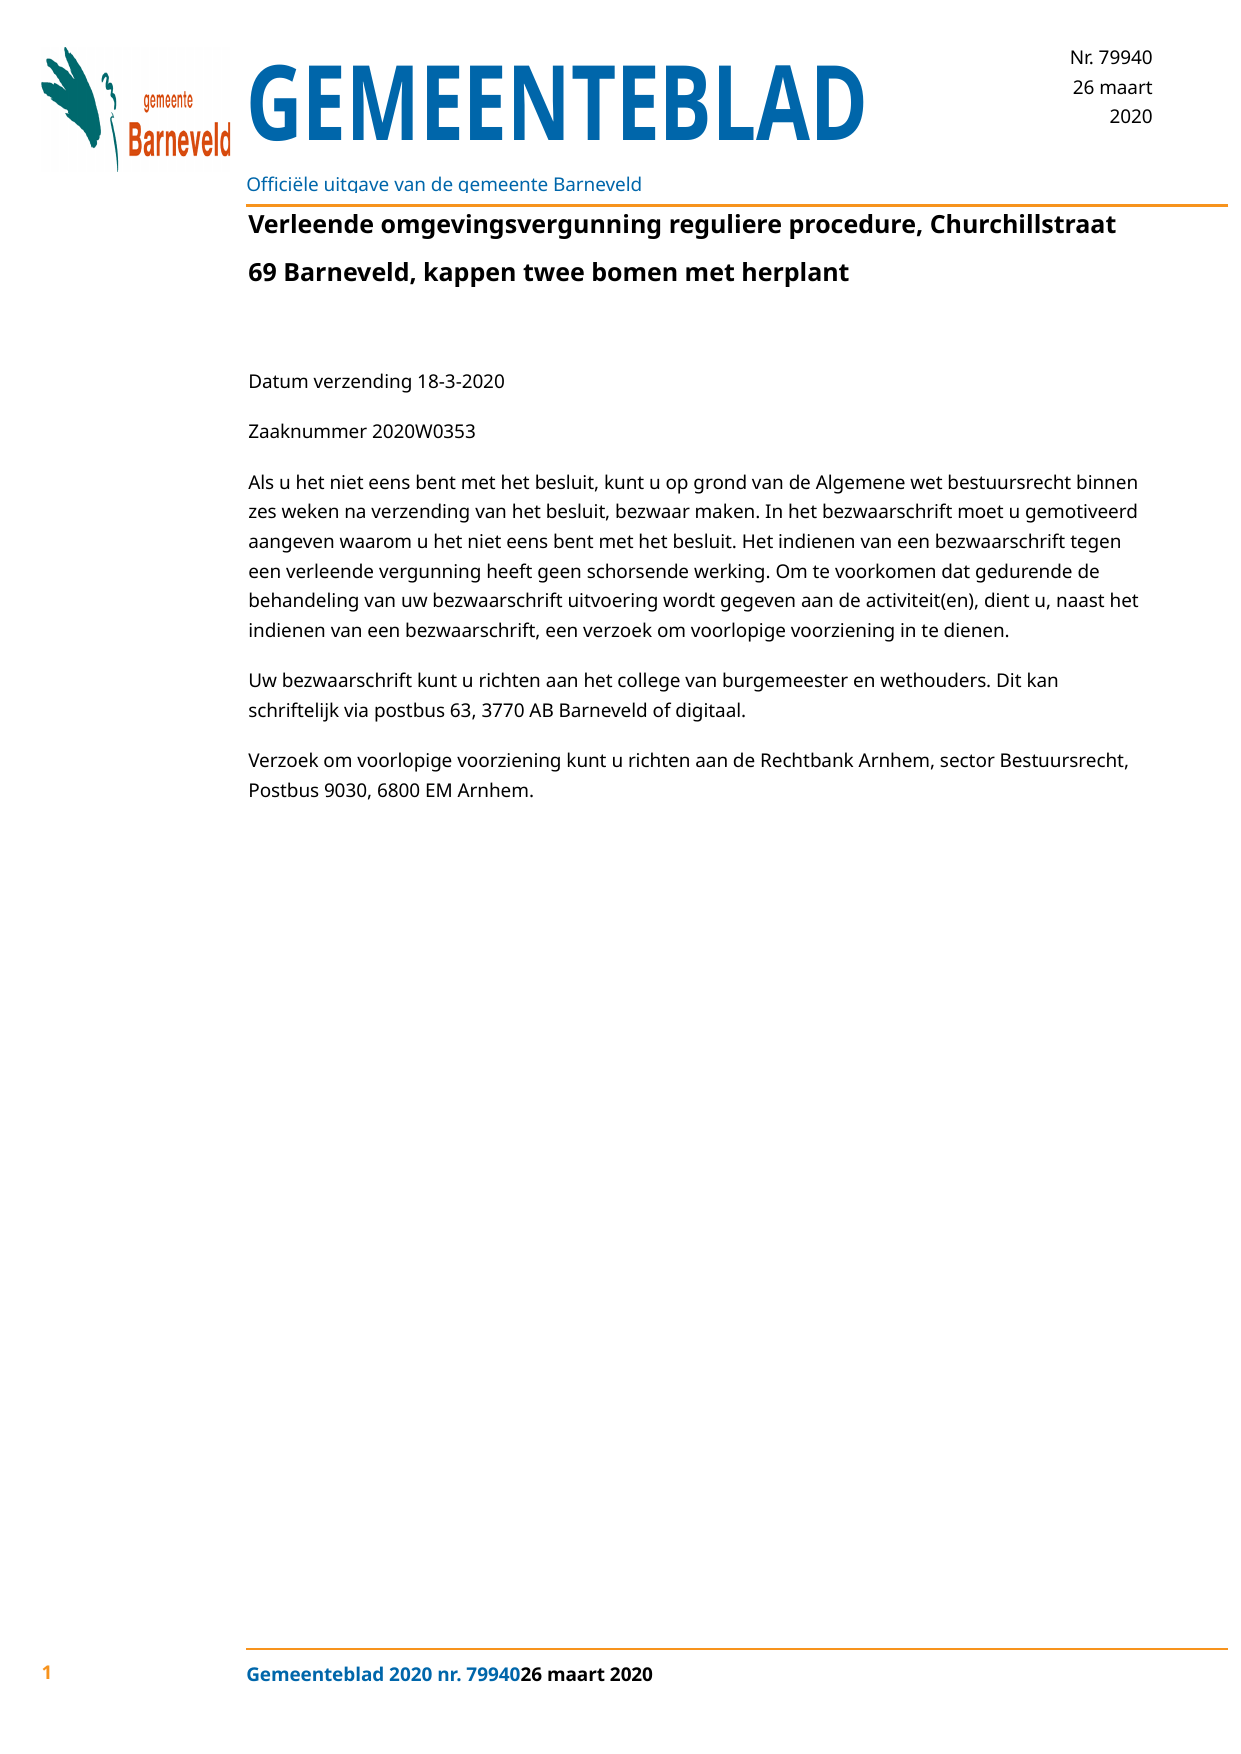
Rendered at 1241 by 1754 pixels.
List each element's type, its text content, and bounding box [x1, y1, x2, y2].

text Verleende omgevingsvergunning reguliere procedure, Churchillstraat 69 Barneveld, kappen twee bomen met herplant [248, 207, 1152, 288]
text Datum verzending 18-3-2020 [248, 368, 1152, 394]
text Verzoek om voorlopige voorziening kunt u richten aan de Rechtbank Arnhem, sector Bestuursrecht, Postbus 9030, 6800 EM Arnhem. [248, 747, 1152, 803]
text Zaaknummer 2020W0353 [248, 419, 1152, 444]
text Als u het niet eens bent met het besluit, kunt u op grond van de Algemene wet bestuursrecht binnen zes weken na verzending van het besluit, bezwaar maken. In het bezwaarschrift moet u gemotiveerd aangeven waarom u het niet eens bent met het besluit. Het indienen van een bezwaarschrift tegen een verleende vergunning heeft geen schorsende werking. Om te voorkomen dat gedurende de behandeling van uw bezwaarschrift uitvoering wordt gegeven aan de activiteit(en), dient u, naast het indienen van een bezwaarschrift, een verzoek om voorlopige voorziening in te dienen. [248, 469, 1152, 643]
picture [41, 47, 231, 172]
text Uw bezwaarschrift kunt u richten aan het college van burgemeester en wethouders. Dit kan schriftelijk via postbus 63, 3770 AB Barneveld of digitaal. [248, 667, 1152, 723]
